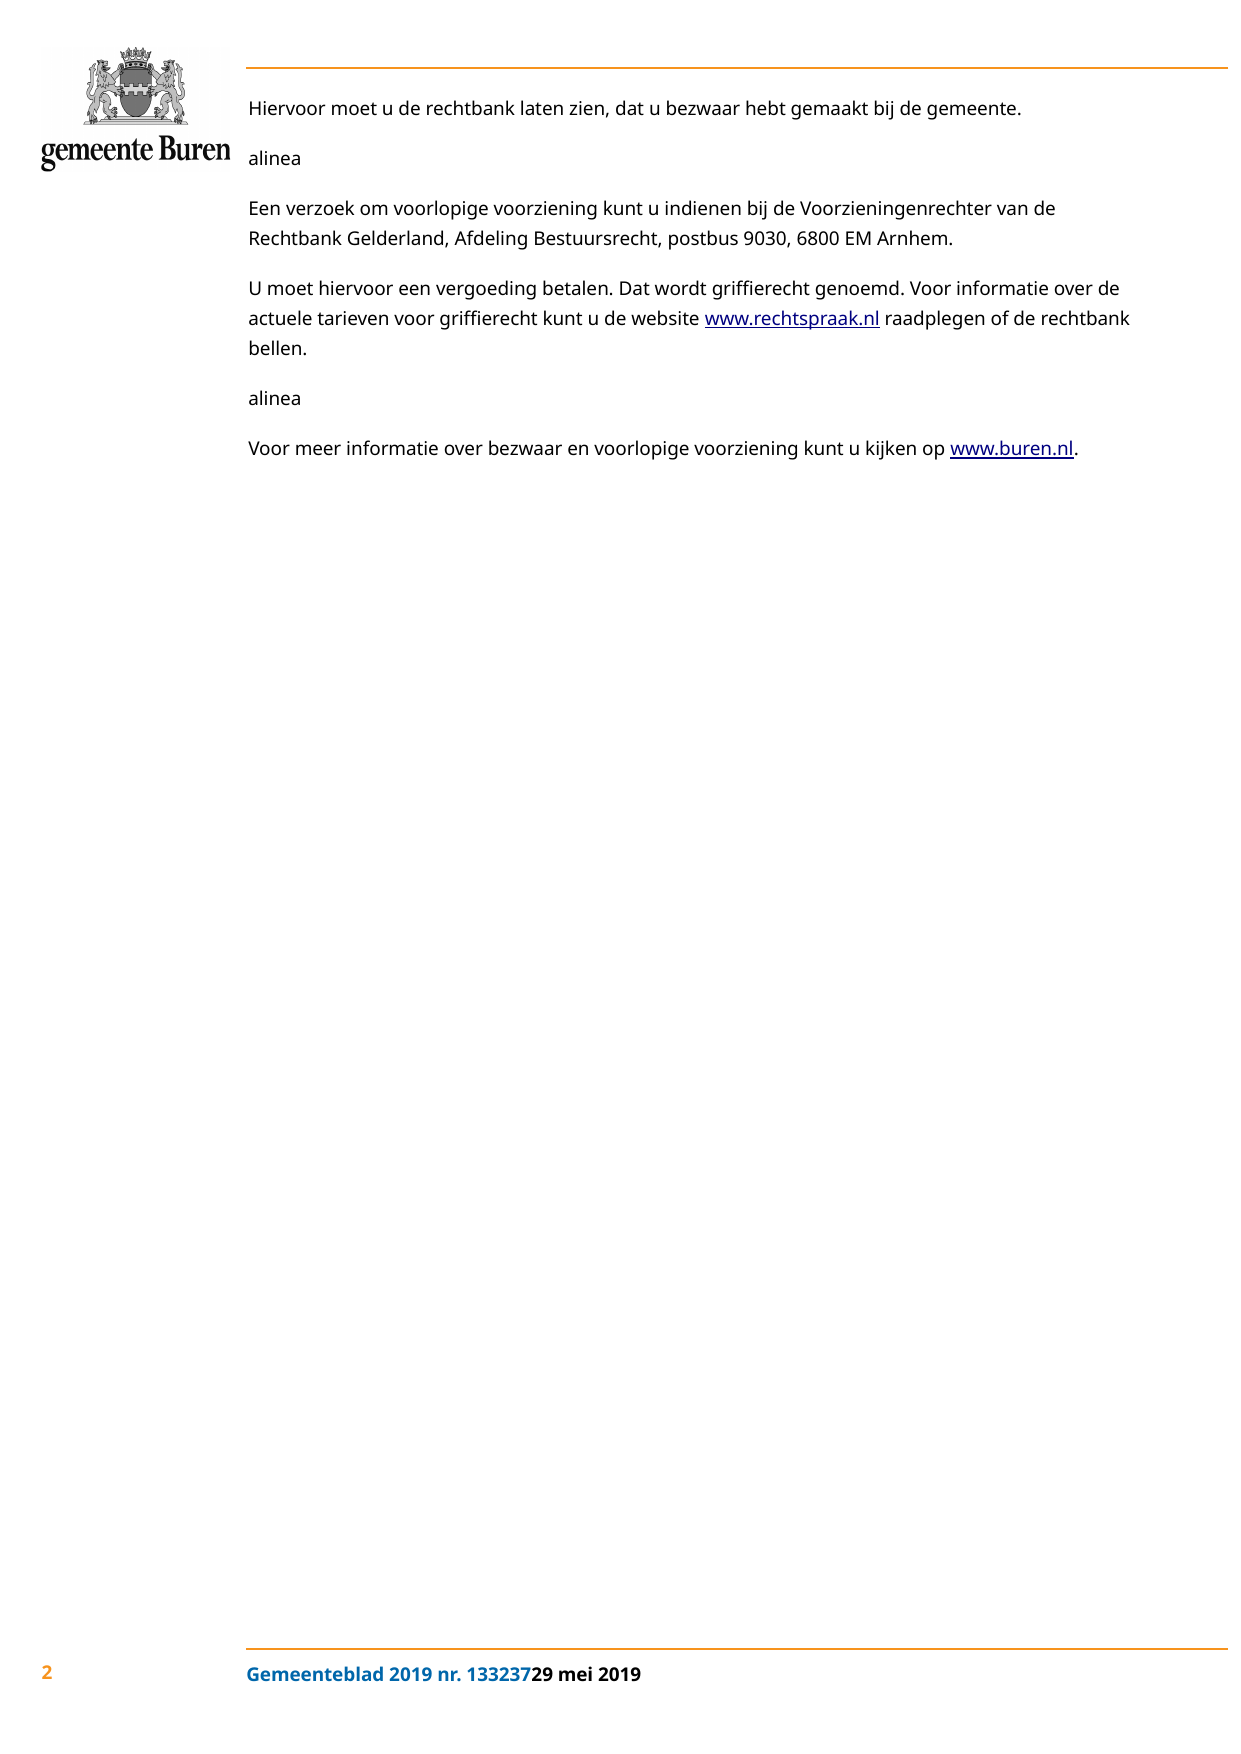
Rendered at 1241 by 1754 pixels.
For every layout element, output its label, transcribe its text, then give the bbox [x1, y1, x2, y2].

text Een verzoek om voorlopige voorziening kunt u indienen bij de Voorzieningenrechter van de Rechtbank Gelderland, Afdeling Bestuursrecht, postbus 9030, 6800 EM Arnhem. [248, 196, 1152, 251]
text alinea­ [248, 385, 1152, 411]
text Voor meer informatie over bezwaar en voorlopige voorziening kunt u kijken op www.buren.nl. [248, 436, 1152, 461]
text U moet hiervoor een vergoeding betalen. Dat wordt griffierecht genoemd. Voor informatie over de actuele tarieven voor griffierecht kunt u de website www.rechtspraak.nl raadplegen of de rechtbank bellen. [248, 276, 1152, 361]
text Hiervoor moet u de rechtbank laten zien, dat u bezwaar hebt gemaakt bij de gemeente. [248, 95, 1152, 121]
picture [41, 47, 231, 172]
text alinea­ [248, 145, 1152, 171]
